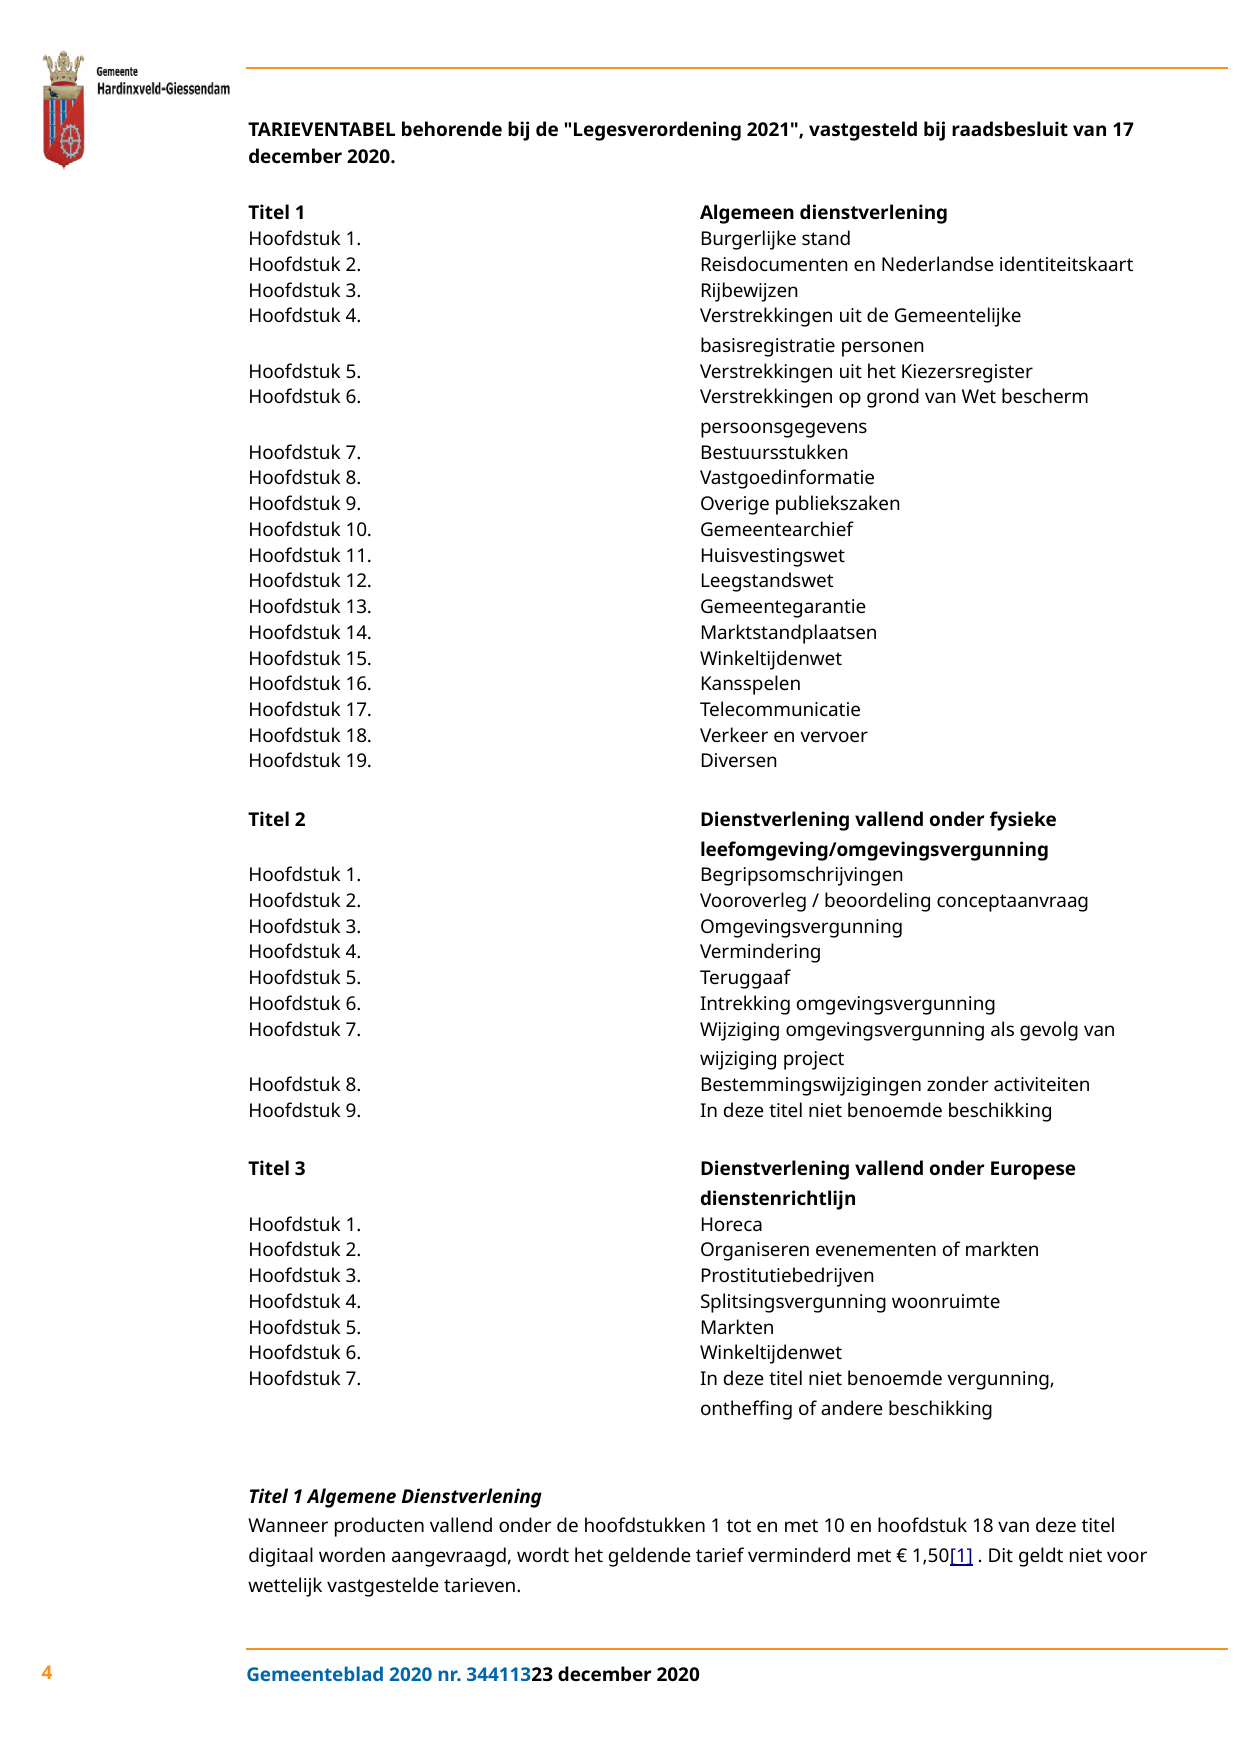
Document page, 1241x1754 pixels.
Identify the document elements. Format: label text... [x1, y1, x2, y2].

table_cell Hoofdstuk 12. [248, 568, 700, 593]
text Wanneer producten vallend onder de hoofdstukken 1 tot en met 10 en hoofdstuk 18 van deze titel digitaal worden aangevraagd, wordt het geldende tarief verminderd met € 1,50[1] . Dit geldt niet voor wettelijk vastgestelde tarieven. [248, 1513, 1152, 1597]
table_cell Splitsingsvergunning woonruimte [700, 1288, 1152, 1314]
table_cell Hoofdstuk 8. [248, 465, 700, 490]
table_cell Markten [700, 1314, 1152, 1339]
text TARIEVENTABEL behorende bij de "Legesverordening 2021", vastgesteld bij raadsbesluit van 17 december 2020. [248, 116, 1152, 170]
table_cell Hoofdstuk 1. [248, 225, 700, 251]
table_cell Hoofdstuk 3. [248, 277, 700, 302]
table_cell Overige publiekszaken [700, 490, 1152, 516]
table_cell Hoofdstuk 16. [248, 670, 700, 696]
table_cell Hoofdstuk 4. [248, 939, 700, 964]
table_cell Hoofdstuk 6. [248, 990, 700, 1016]
picture [41, 47, 231, 172]
table_cell Omgevingsvergunning [700, 913, 1152, 939]
table_cell Gemeentegarantie [700, 593, 1152, 619]
table_cell Bestemmingswijzigingen zonder activiteiten [700, 1071, 1152, 1097]
table_cell Verstrekkingen uit de Gemeentelijke basisregistratie personen [700, 303, 1152, 358]
table_header Algemeen dienstverlening [700, 200, 1152, 225]
table_cell Hoofdstuk 1. [248, 862, 700, 887]
table_cell Hoofdstuk 3. [248, 913, 700, 939]
table_header Titel 3 [248, 1156, 700, 1211]
table_cell Reisdocumenten en Nederlandse identiteitskaart [700, 251, 1152, 277]
table_header Titel 2 [248, 806, 700, 862]
table_cell Hoofdstuk 3. [248, 1263, 700, 1288]
table_cell Begripsomschrijvingen [700, 862, 1152, 887]
table_cell Hoofdstuk 9. [248, 1097, 700, 1123]
table_cell Diversen [700, 748, 1152, 773]
table_cell Verstrekkingen op grond van Wet bescherm persoonsgegevens [700, 384, 1152, 439]
table_cell Vermindering [700, 939, 1152, 964]
table_cell In deze titel niet benoemde beschikking [700, 1097, 1152, 1123]
table_cell Hoofdstuk 5. [248, 1314, 700, 1339]
table_cell Hoofdstuk 7. [248, 439, 700, 464]
table_cell Hoofdstuk 10. [248, 516, 700, 542]
table_cell Hoofdstuk 9. [248, 490, 700, 516]
table_cell Verstrekkingen uit het Kiezersregister [700, 358, 1152, 383]
table_cell In deze titel niet benoemde vergunning, ontheffing of andere beschikking [700, 1365, 1152, 1421]
table_cell Intrekking omgevingsvergunning [700, 990, 1152, 1016]
table_cell Hoofdstuk 17. [248, 696, 700, 722]
table_header Dienstverlening vallend onder fysieke leefomgeving/omgevingsvergunning [700, 806, 1152, 862]
table_cell Hoofdstuk 19. [248, 748, 700, 773]
table_cell Prostitutiebedrijven [700, 1263, 1152, 1288]
table_cell Hoofdstuk 2. [248, 1237, 700, 1262]
table_cell Hoofdstuk 5. [248, 358, 700, 383]
table_cell Hoofdstuk 18. [248, 722, 700, 748]
table_cell Wijziging omgevingsvergunning als gevolg van wijziging project [700, 1016, 1152, 1071]
table_cell Hoofdstuk 6. [248, 1340, 700, 1365]
table_cell Bestuursstukken [700, 439, 1152, 464]
table_cell Hoofdstuk 1. [248, 1211, 700, 1237]
table_cell Hoofdstuk 2. [248, 887, 700, 913]
table_cell Rijbewijzen [700, 277, 1152, 302]
table_cell Marktstandplaatsen [700, 619, 1152, 645]
table_cell Winkeltijdenwet [700, 1340, 1152, 1365]
table_cell Hoofdstuk 14. [248, 619, 700, 645]
table_cell Hoofdstuk 7. [248, 1016, 700, 1071]
table_cell Kansspelen [700, 670, 1152, 696]
table_cell Telecommunicatie [700, 696, 1152, 722]
table_cell Hoofdstuk 5. [248, 965, 700, 990]
table_header Dienstverlening vallend onder Europese dienstenrichtlijn [700, 1156, 1152, 1211]
table_cell Hoofdstuk 13. [248, 593, 700, 619]
table_cell Gemeentearchief [700, 516, 1152, 542]
table_cell Huisvestingswet [700, 542, 1152, 567]
table_cell Hoofdstuk 4. [248, 1288, 700, 1314]
table_cell Vastgoedinformatie [700, 465, 1152, 490]
table_header Titel 1 [248, 200, 700, 225]
table_cell Hoofdstuk 7. [248, 1365, 700, 1421]
table_cell Hoofdstuk 6. [248, 384, 700, 439]
table_cell Hoofdstuk 11. [248, 542, 700, 567]
table_cell Leegstandswet [700, 568, 1152, 593]
table_cell Horeca [700, 1211, 1152, 1237]
table_cell Winkeltijdenwet [700, 645, 1152, 670]
text Titel 1 Algemene Dienstverlening [248, 1483, 1152, 1509]
table_cell Organiseren evenementen of markten [700, 1237, 1152, 1262]
table_cell Hoofdstuk 8. [248, 1071, 700, 1097]
table_cell Verkeer en vervoer [700, 722, 1152, 748]
table_cell Hoofdstuk 4. [248, 303, 700, 358]
table_cell Vooroverleg / beoordeling conceptaanvraag [700, 887, 1152, 913]
table_cell Burgerlijke stand [700, 225, 1152, 251]
table_cell Hoofdstuk 2. [248, 251, 700, 277]
table_cell Hoofdstuk 15. [248, 645, 700, 670]
table_cell Teruggaaf [700, 965, 1152, 990]
